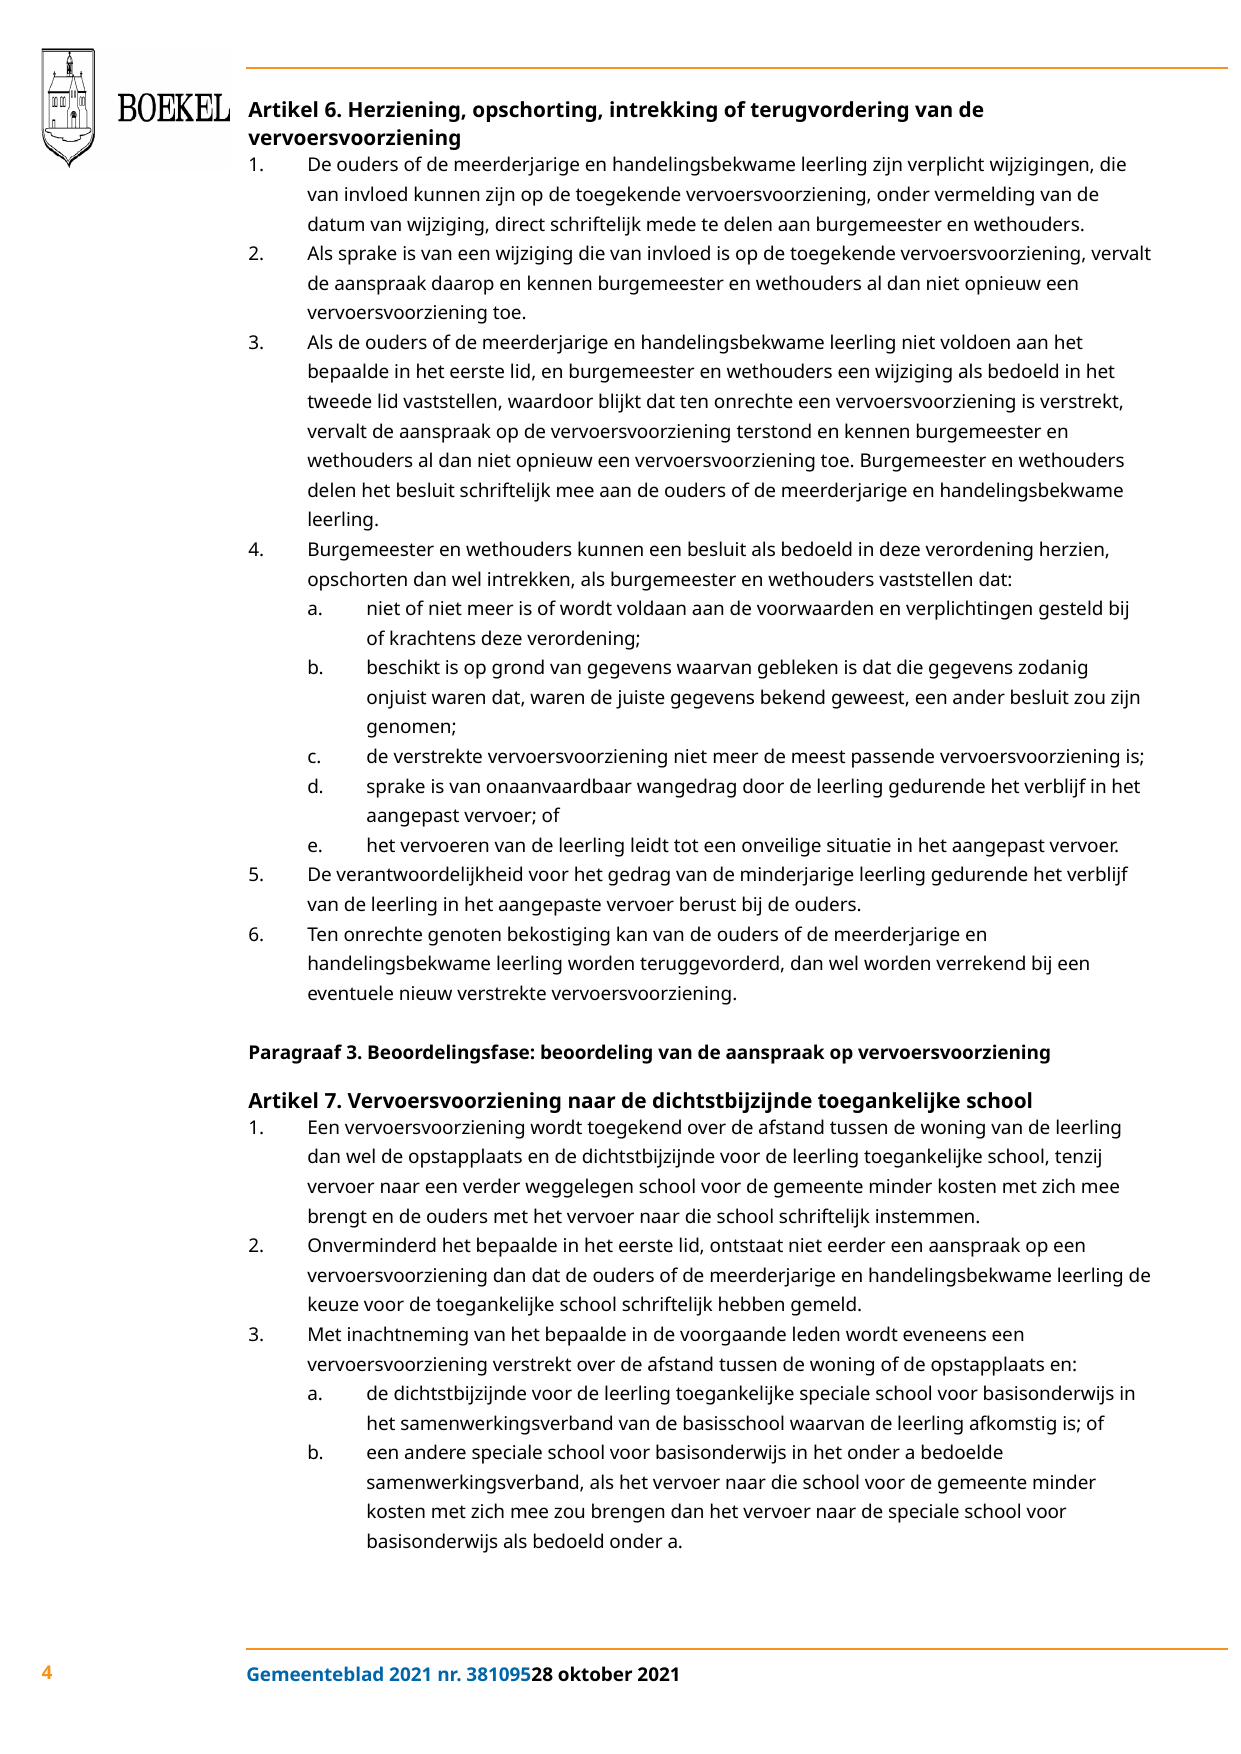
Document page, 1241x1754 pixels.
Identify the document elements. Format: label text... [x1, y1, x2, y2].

text Artikel 6. Herziening, opschorting, intrekking of terugvordering van de vervoersvoorziening [248, 95, 1152, 152]
list Onverminderd het bepaalde in het eerste lid, ontstaat niet eerder een aanspraak op een vervoersvoorziening dan dat de ouders of de meerderjarige en handelingsbekwame leerling de keuze voor de toegankelijke school schriftelijk hebben gemeld. [248, 1232, 1152, 1317]
list een andere speciale school voor basisonderwijs in het onder a bedoelde samenwerkingsverband, als het vervoer naar die school voor de gemeente minder kosten met zich mee zou brengen dan het vervoer naar de speciale school voor basisonderwijs als bedoeld onder a. [307, 1439, 1152, 1554]
list Ten onrechte genoten bekostiging kan van de ouders of de meerderjarige en handelingsbekwame leerling worden teruggevorderd, dan wel worden verrekend bij een eventuele nieuw verstrekte vervoersvoorziening. [248, 921, 1152, 1006]
list niet of niet meer is of wordt voldaan aan de voorwaarden en verplichtingen gesteld bij of krachtens deze verordening; [307, 595, 1152, 651]
picture [41, 47, 231, 172]
list Een vervoersvoorziening wordt toegekend over de afstand tussen de woning van de leerling dan wel de opstapplaats en de dichtstbijzijnde voor de leerling toegankelijke school, tenzij vervoer naar een verder weggelegen school voor de gemeente minder kosten met zich mee brengt en de ouders met het vervoer naar die school schriftelijk instemmen. [248, 1114, 1152, 1229]
list sprake is van onaanvaardbaar wangedrag door de leerling gedurende het verblijf in het aangepast vervoer; of [307, 773, 1152, 828]
list beschikt is op grond van gegevens waarvan gebleken is dat die gegevens zodanig onjuist waren dat, waren de juiste gegevens bekend geweest, een ander besluit zou zijn genomen; [307, 654, 1152, 739]
text Artikel 7. Vervoersvoorziening naar de dichtstbijzijnde toegankelijke school [248, 1086, 1152, 1114]
list De verantwoordelijkheid voor het gedrag van de minderjarige leerling gedurende het verblijf van de leerling in het aangepaste vervoer berust bij de ouders. [248, 862, 1152, 917]
list De ouders of de meerderjarige en handelingsbekwame leerling zijn verplicht wijzigingen, die van invloed kunnen zijn op de toegekende vervoersvoorziening, onder vermelding van de datum van wijziging, direct schriftelijk mede te delen aan burgemeester en wethouders. [248, 152, 1152, 237]
list Als sprake is van een wijziging die van invloed is op de toegekende vervoersvoorziening, vervalt de aanspraak daarop en kennen burgemeester en wethouders al dan niet opnieuw een vervoersvoorziening toe. [248, 240, 1152, 325]
list de dichtstbijzijnde voor de leerling toegankelijke speciale school voor basisonderwijs in het samenwerkingsverband van de basisschool waarvan de leerling afkomstig is; of [307, 1380, 1152, 1436]
list de verstrekte vervoersvoorziening niet meer de meest passende vervoersvoorziening is; [307, 743, 1152, 769]
list Burgemeester en wethouders kunnen een besluit als bedoeld in deze verordening herzien, opschorten dan wel intrekken, als burgemeester en wethouders vaststellen dat: [248, 536, 1152, 592]
text Paragraaf 3. Beoordelingsfase: beoordeling van de aanspraak op vervoersvoorziening [248, 1039, 1152, 1065]
list Als de ouders of de meerderjarige en handelingsbekwame leerling niet voldoen aan het bepaalde in het eerste lid, en burgemeester en wethouders een wijziging als bedoeld in het tweede lid vaststellen, waardoor blijkt dat ten onrechte een vervoersvoorziening is verstrekt, vervalt de aanspraak op de vervoersvoorziening terstond en kennen burgemeester en wethouders al dan niet opnieuw een vervoersvoorziening toe. Burgemeester en wethouders delen het besluit schriftelijk mee aan de ouders of de meerderjarige en handelingsbekwame leerling. [248, 329, 1152, 532]
list het vervoeren van de leerling leidt tot een onveilige situatie in het aangepast vervoer. [307, 832, 1152, 858]
list Met inachtneming van het bepaalde in de voorgaande leden wordt eveneens een vervoersvoorziening verstrekt over de afstand tussen de woning of de opstapplaats en: [248, 1321, 1152, 1377]
